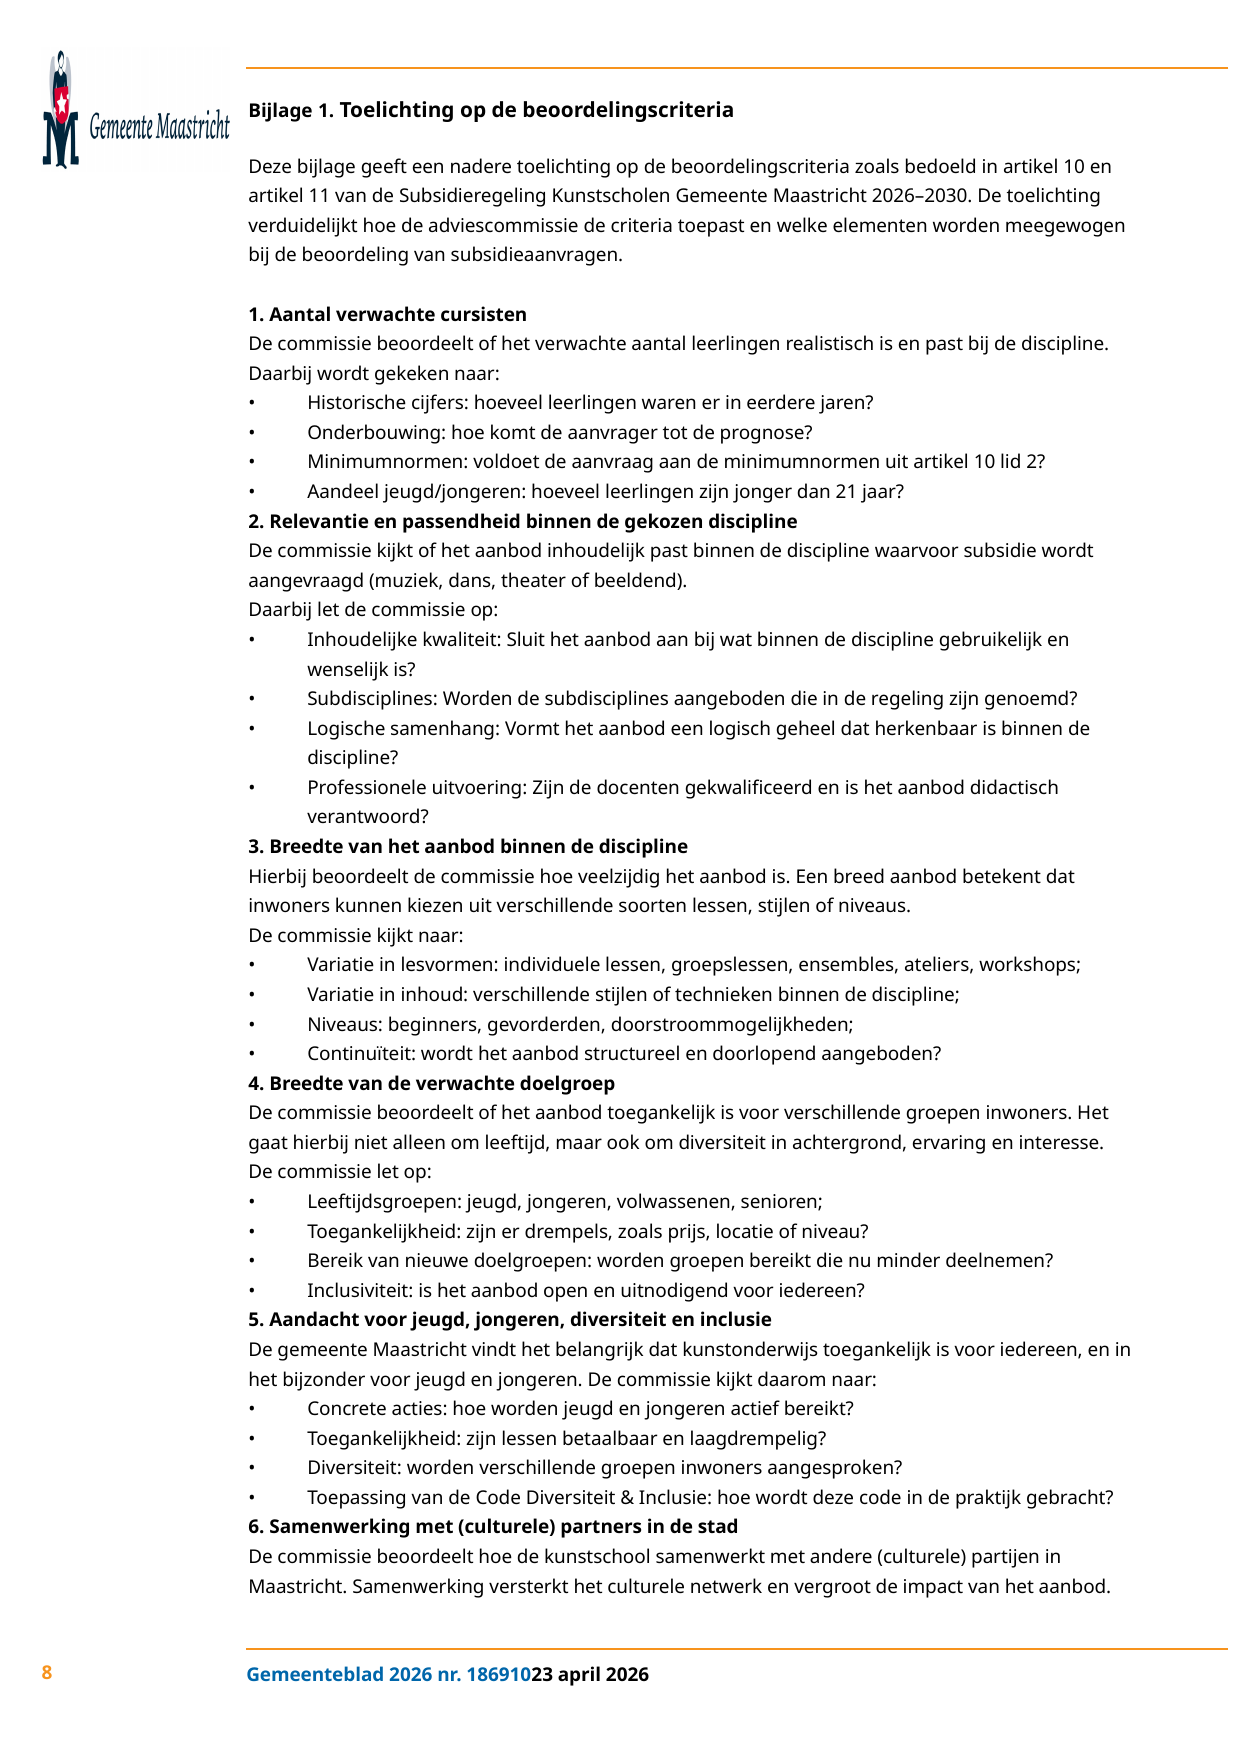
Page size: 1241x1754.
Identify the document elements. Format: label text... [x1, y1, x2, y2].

list Onderbouwing: hoe komt de aanvrager tot de prognose? [248, 419, 1152, 445]
text 4. Breedte van de verwachte doelgroep [248, 1070, 1152, 1096]
list Minimumnormen: voldoet de aanvraag aan de minimumnormen uit artikel 10 lid 2? [248, 449, 1152, 474]
list Diversiteit: worden verschillende groepen inwoners aangesproken? [248, 1454, 1152, 1480]
list Aandeel jeugd/jongeren: hoeveel leerlingen zijn jonger dan 21 jaar? [248, 478, 1152, 504]
text De commissie beoordeelt hoe de kunstschool samenwerkt met andere (culturele) partijen in Maastricht. Samenwerking versterkt het culturele netwerk en vergroot de impact van het aanbod. [248, 1543, 1152, 1599]
text 2. Relevantie en passendheid binnen de gekozen discipline [248, 508, 1152, 534]
text 6. Samenwerking met (culturele) partners in de stad [248, 1514, 1152, 1539]
text De commissie let op: [248, 1159, 1152, 1184]
list Niveaus: beginners, gevorderden, doorstroommogelijkheden; [248, 1011, 1152, 1037]
text De commissie beoordeelt of het verwachte aantal leerlingen realistisch is en past bij de discipline. Daarbij wordt gekeken naar: [248, 330, 1152, 386]
text Deze bijlage geeft een nadere toelichting op de beoordelingscriteria zoals bedoeld in artikel 10 en artikel 11 van de Subsidieregeling Kunstscholen Gemeente Maastricht 2026–2030. De toelichting verduidelijkt hoe de adviescommissie de criteria toepast en welke elementen worden meegewogen bij de beoordeling van subsidieaanvragen. [248, 153, 1152, 267]
list Subdisciplines: Worden de subdisciplines aangeboden die in de regeling zijn genoemd? [248, 685, 1152, 711]
text 3. Breedte van het aanbod binnen de discipline [248, 833, 1152, 859]
list Leeftijdsgroepen: jeugd, jongeren, volwassenen, senioren; [248, 1188, 1152, 1214]
list Inclusiviteit: is het aanbod open en uitnodigend voor iedereen? [248, 1277, 1152, 1303]
list Concrete acties: hoe worden jeugd en jongeren actief bereikt? [248, 1395, 1152, 1421]
text De commissie kijkt of het aanbod inhoudelijk past binnen de discipline waarvoor subsidie wordt aangevraagd (muziek, dans, theater of beeldend). [248, 537, 1152, 593]
list Logische samenhang: Vormt het aanbod een logisch geheel dat herkenbaar is binnen de discipline? [248, 715, 1152, 770]
list Historische cijfers: hoeveel leerlingen waren er in eerdere jaren? [248, 389, 1152, 415]
list Variatie in lesvormen: individuele lessen, groepslessen, ensembles, ateliers, workshops; [248, 952, 1152, 977]
text 5. Aandacht voor jeugd, jongeren, diversiteit en inclusie [248, 1307, 1152, 1332]
list Toegankelijkheid: zijn er drempels, zoals prijs, locatie of niveau? [248, 1218, 1152, 1244]
list Toepassing van de Code Diversiteit & Inclusie: hoe wordt deze code in de praktijk gebracht? [248, 1484, 1152, 1510]
text Daarbij let de commissie op: [248, 597, 1152, 622]
list Bereik van nieuwe doelgroepen: worden groepen bereikt die nu minder deelnemen? [248, 1247, 1152, 1273]
list Inhoudelijke kwaliteit: Sluit het aanbod aan bij wat binnen de discipline gebruikelijk en wenselijk is? [248, 626, 1152, 682]
text Hierbij beoordeelt de commissie hoe veelzijdig het aanbod is. Een breed aanbod betekent dat inwoners kunnen kiezen uit verschillende soorten lessen, stijlen of niveaus. [248, 863, 1152, 918]
list Professionele uitvoering: Zijn de docenten gekwalificeerd en is het aanbod didactisch verantwoord? [248, 774, 1152, 829]
list Continuïteit: wordt het aanbod structureel en doorlopend aangeboden? [248, 1040, 1152, 1066]
text 1. Aantal verwachte cursisten [248, 301, 1152, 327]
text Bijlage 1. Toelichting op de beoordelingscriteria [248, 95, 1152, 123]
text De commissie beoordeelt of het aanbod toegankelijk is voor verschillende groepen inwoners. Het gaat hierbij niet alleen om leeftijd, maar ook om diversiteit in achtergrond, ervaring en interesse. [248, 1099, 1152, 1155]
picture [41, 47, 231, 172]
list Toegankelijkheid: zijn lessen betaalbaar en laagdrempelig? [248, 1425, 1152, 1451]
text De gemeente Maastricht vindt het belangrijk dat kunstonderwijs toegankelijk is voor iedereen, en in het bijzonder voor jeugd en jongeren. De commissie kijkt daarom naar: [248, 1336, 1152, 1392]
list Variatie in inhoud: verschillende stijlen of technieken binnen de discipline; [248, 981, 1152, 1007]
text De commissie kijkt naar: [248, 922, 1152, 948]
